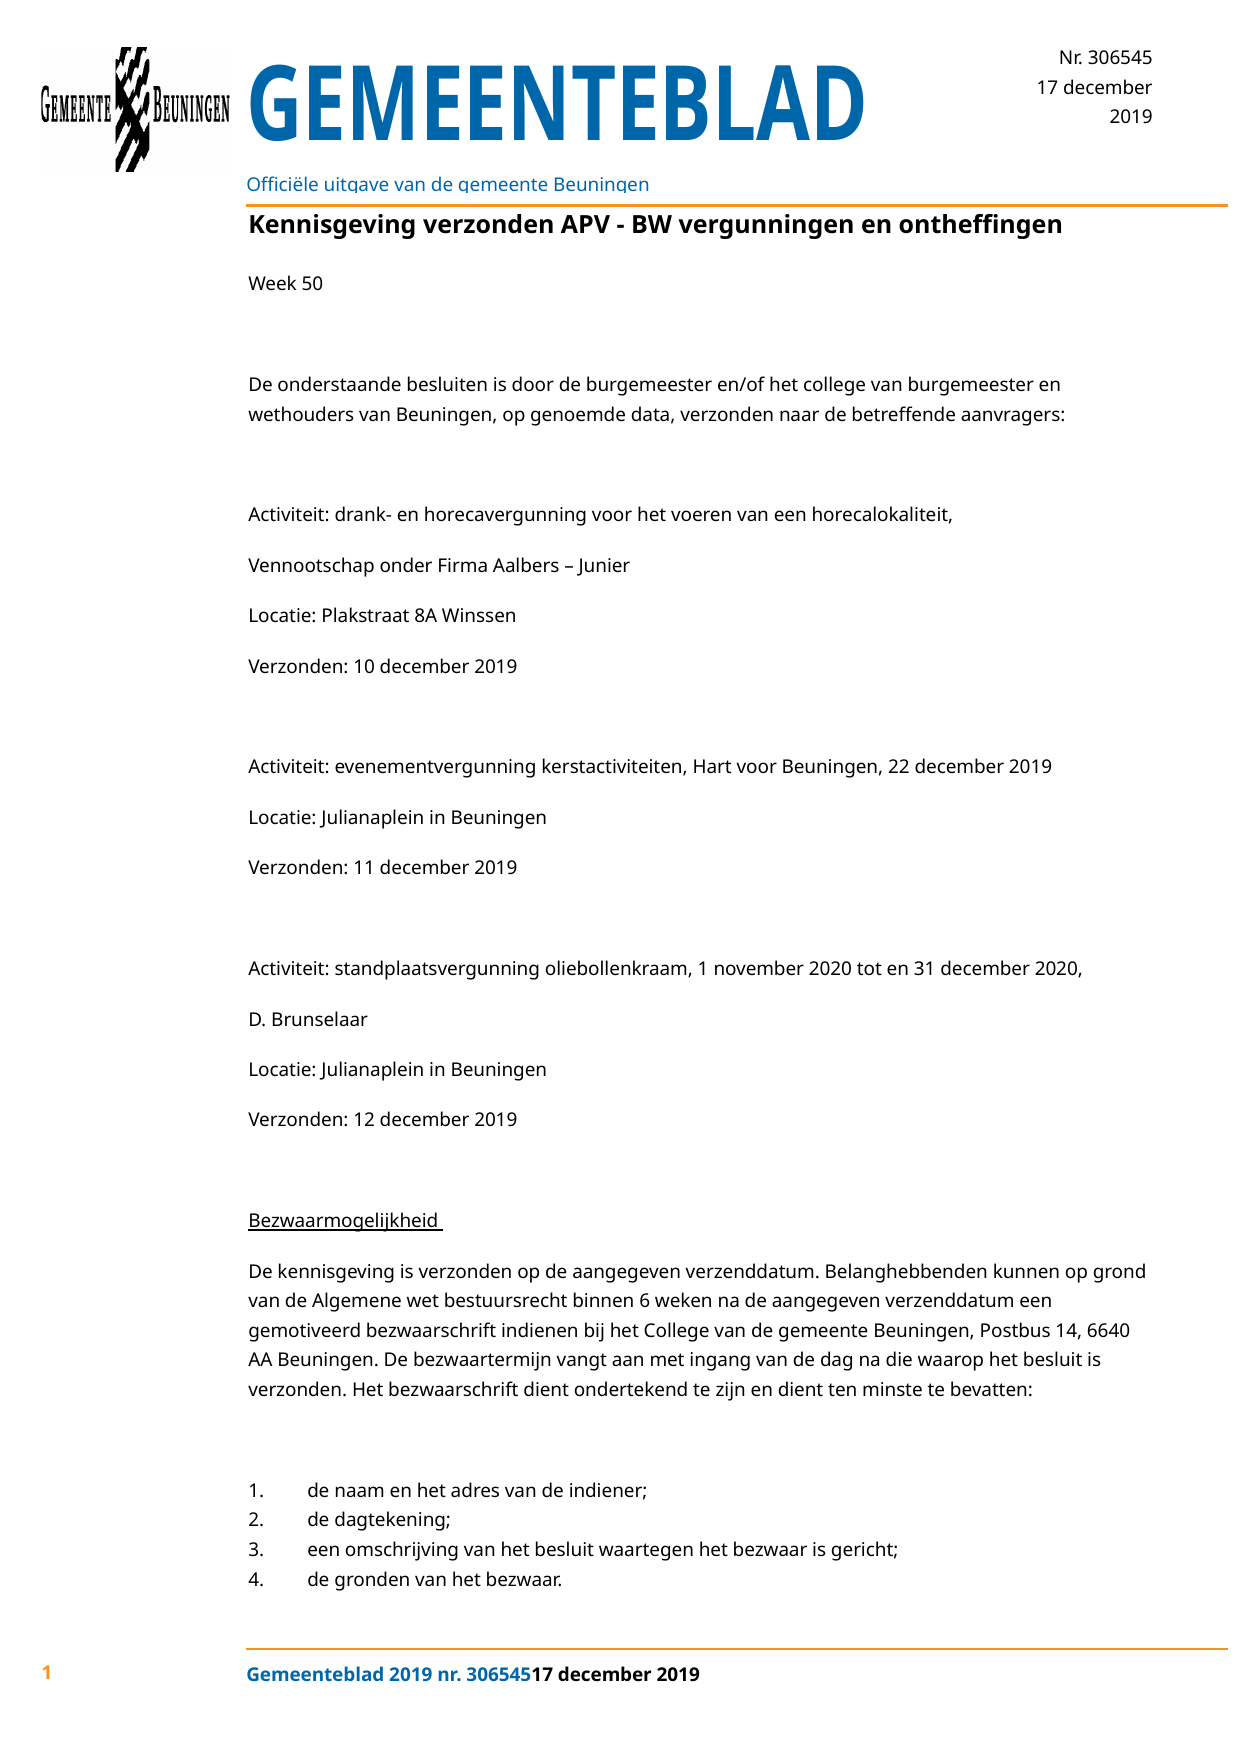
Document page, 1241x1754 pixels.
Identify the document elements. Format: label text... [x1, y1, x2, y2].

text Activiteit: drank- en horecavergunning voor het voeren van een horecalokaliteit, [248, 502, 1152, 527]
picture [41, 47, 231, 172]
text Verzonden: 11 december 2019 [248, 854, 1152, 880]
list de dagtekening; [248, 1507, 1152, 1532]
text De onderstaande besluiten is door de burgemeester en/of het college van burgemeester en wethouders van Beuningen, op genoemde data, verzonden naar de betreffende aanvragers: [248, 371, 1152, 426]
text Locatie: Plakstraat 8A Winssen [248, 602, 1152, 628]
text De kennisgeving is verzonden op de aangegeven verzenddatum. Belanghebbenden kunnen op grond van de Algemene wet bestuursrecht binnen 6 weken na de aangegeven verzenddatum een gemotiveerd bezwaarschrift indienen bij het College van de gemeente Beuningen, Postbus 14, 6640 AA Beuningen. De bezwaartermijn vangt aan met ingang van de dag na die waarop het besluit is verzonden. Het bezwaarschrift dient ondertekend te zijn en dient ten minste te bevatten: [248, 1258, 1152, 1402]
text D. Brunselaar [248, 1006, 1152, 1031]
text Locatie: Julianaplein in Beuningen [248, 1056, 1152, 1082]
list de naam en het adres van de indiener; [248, 1477, 1152, 1503]
text Locatie: Julianaplein in Beuningen [248, 804, 1152, 830]
text Week 50 [248, 270, 1152, 296]
list een omschrijving van het besluit waartegen het bezwaar is gericht; [248, 1536, 1152, 1562]
text Activiteit: evenementvergunning kerstactiviteiten, Hart voor Beuningen, 22 december 2019 [248, 754, 1152, 779]
text Bezwaarmogelijkheid [248, 1207, 1152, 1233]
text Vennootschap onder Firma Aalbers – Junier [248, 552, 1152, 578]
list de gronden van het bezwaar. [248, 1566, 1152, 1591]
text Activiteit: standplaatsvergunning oliebollenkraam, 1 november 2020 tot en 31 december 2020, [248, 955, 1152, 981]
text Verzonden: 10 december 2019 [248, 653, 1152, 678]
text Verzonden: 12 december 2019 [248, 1107, 1152, 1132]
text Kennisgeving verzonden APV - BW vergunningen en ontheffingen [248, 207, 1152, 241]
